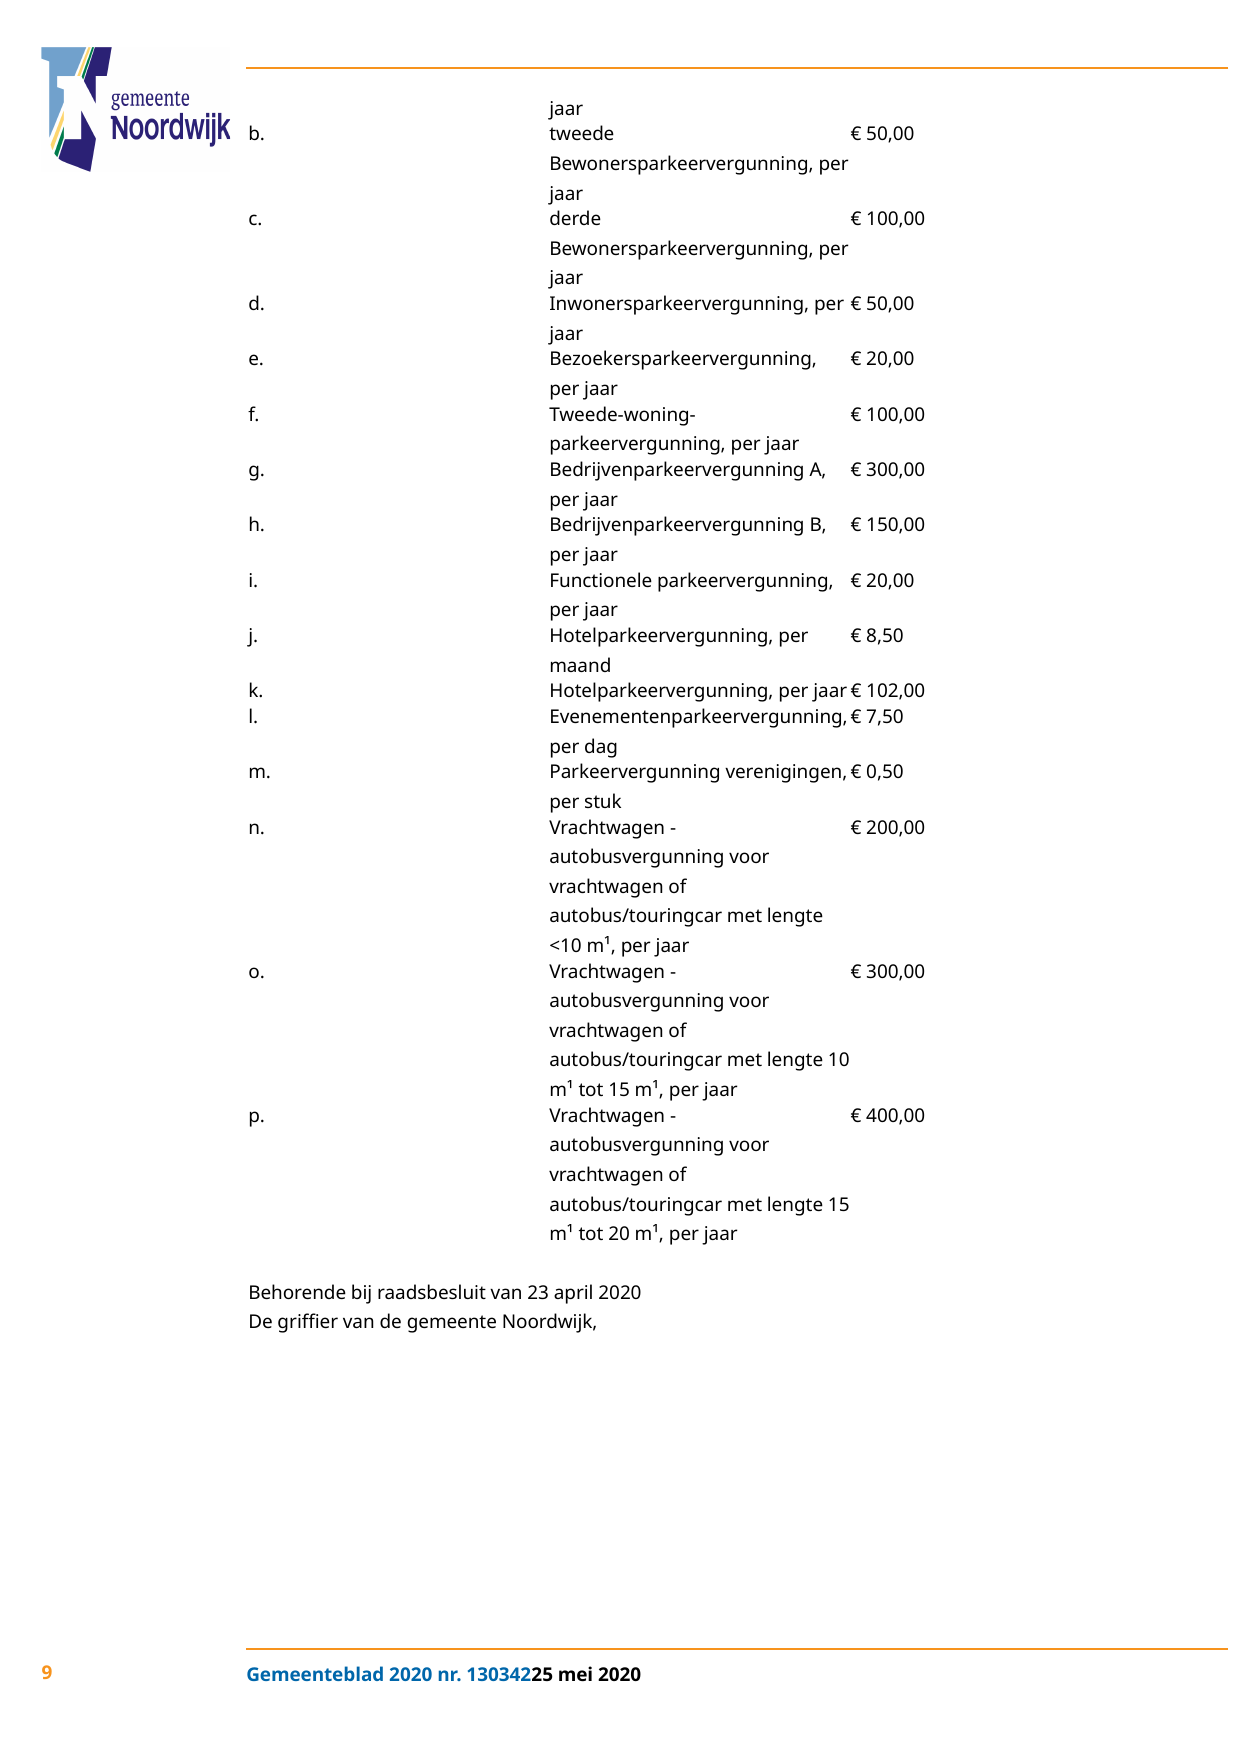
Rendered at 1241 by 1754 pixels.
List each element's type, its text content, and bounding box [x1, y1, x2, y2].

table_cell n. [248, 814, 549, 958]
table_cell l. [248, 703, 549, 758]
table_cell tweede Bewonersparkeervergunning, per jaar [549, 121, 850, 205]
table_cell € 150,00 [850, 512, 1152, 567]
table_cell Vrachtwagen -autobusvergunning voor vrachtwagen of autobus/touringcar met lengte <10 m¹, per jaar [549, 814, 850, 958]
table_cell e. [248, 346, 549, 401]
table_cell p. [248, 1102, 549, 1246]
table_cell Vrachtwagen -autobusvergunning voor vrachtwagen of autobus/touringcar met lengte 10 m¹ tot 15 m¹, per jaar [549, 958, 850, 1102]
table_cell Tweede-woning-parkeervergunning, per jaar [549, 401, 850, 456]
table_cell € 100,00 [850, 401, 1152, 456]
table_cell o. [248, 958, 549, 1102]
table_cell € 20,00 [850, 346, 1152, 401]
table_cell d. [248, 290, 549, 346]
table_cell Hotelparkeervergunning, per maand [549, 622, 850, 677]
table_cell Vrachtwagen -autobusvergunning voor vrachtwagen of autobus/touringcar met lengte 15 m¹ tot 20 m¹, per jaar [549, 1102, 850, 1246]
text De griffier van de gemeente Noordwijk, [248, 1308, 1152, 1334]
table_cell € 200,00 [850, 814, 1152, 958]
table_cell € 300,00 [850, 456, 1152, 512]
table_cell € 102,00 [850, 678, 1152, 703]
table_cell € 0,50 [850, 759, 1152, 814]
table_cell Evenementenparkeervergunning, per dag [549, 703, 850, 758]
table_cell € 400,00 [850, 1102, 1152, 1246]
table_header [850, 95, 1152, 121]
table_header [248, 95, 549, 121]
table_cell j. [248, 622, 549, 677]
table_cell g. [248, 456, 549, 512]
table_cell € 50,00 [850, 290, 1152, 346]
table_cell € 8,50 [850, 622, 1152, 677]
table_cell € 100,00 [850, 205, 1152, 290]
table_cell € 20,00 [850, 567, 1152, 622]
table_cell € 300,00 [850, 958, 1152, 1102]
table_cell derde Bewonersparkeervergunning, per jaar [549, 205, 850, 290]
table_cell Functionele parkeervergunning, per jaar [549, 567, 850, 622]
table_cell h. [248, 512, 549, 567]
table_cell Bedrijvenparkeervergunning B, per jaar [549, 512, 850, 567]
table_cell Inwonersparkeervergunning, per jaar [549, 290, 850, 346]
table_header jaar [549, 95, 850, 121]
table_cell i. [248, 567, 549, 622]
table_cell Bezoekersparkeervergunning, per jaar [549, 346, 850, 401]
text Behorende bij raadsbesluit van 23 april 2020 [248, 1279, 1152, 1304]
table_cell Parkeervergunning verenigingen, per stuk [549, 759, 850, 814]
table_cell € 7,50 [850, 703, 1152, 758]
table_cell € 50,00 [850, 121, 1152, 205]
picture [41, 47, 231, 172]
table_cell b. [248, 121, 549, 205]
table_cell f. [248, 401, 549, 456]
table_cell c. [248, 205, 549, 290]
table_cell Hotelparkeervergunning, per jaar [549, 678, 850, 703]
table_cell m. [248, 759, 549, 814]
table_cell k. [248, 678, 549, 703]
table_cell Bedrijvenparkeervergunning A, per jaar [549, 456, 850, 512]
